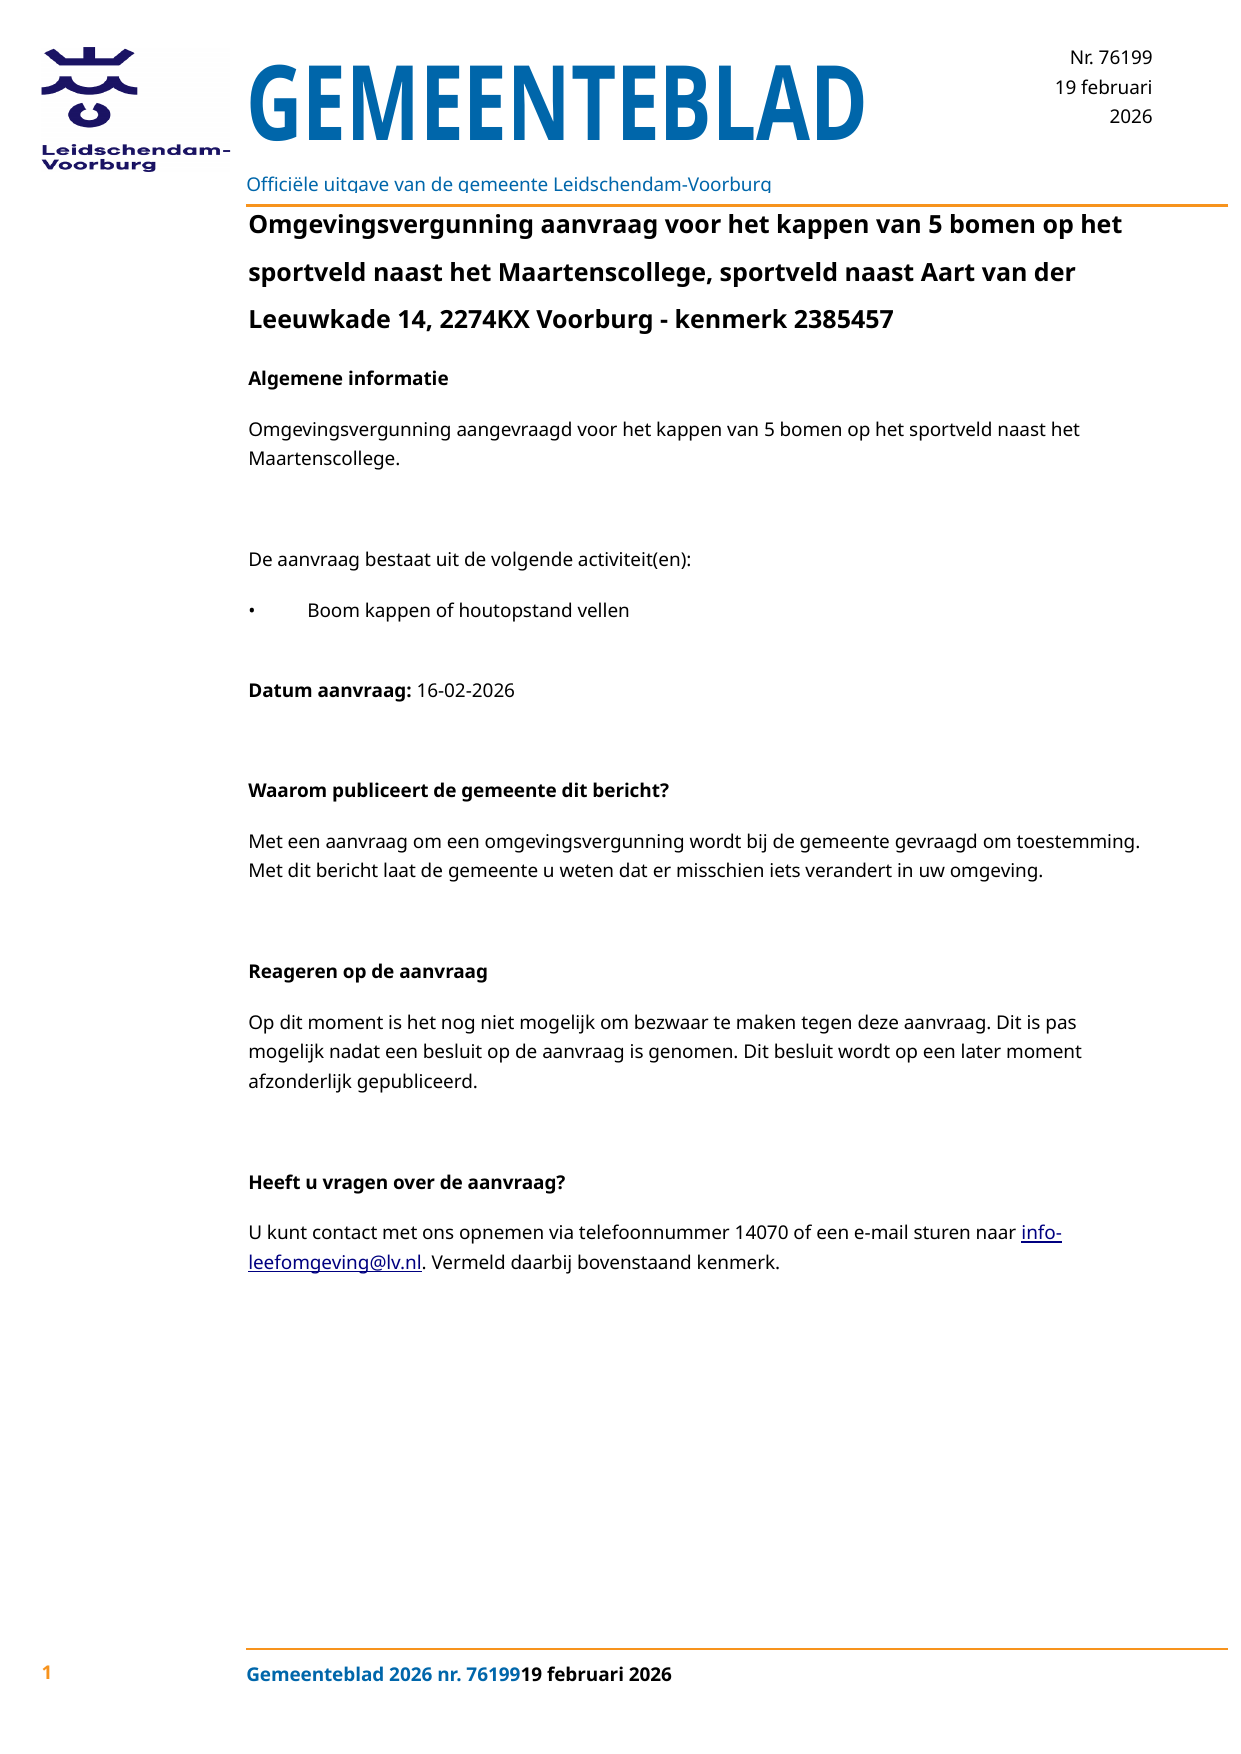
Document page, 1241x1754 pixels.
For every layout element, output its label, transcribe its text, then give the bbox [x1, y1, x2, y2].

text Datum aanvraag: 16-02-2026 [248, 677, 1152, 702]
text Heeft u vragen over de aanvraag? [248, 1169, 1152, 1194]
text Met een aanvraag om een omgevingsvergunning wordt bij de gemeente gevraagd om toestemming. Met dit bericht laat de gemeente u weten dat er misschien iets verandert in uw omgeving. [248, 828, 1152, 883]
text Waarom publiceert de gemeente dit bericht? [248, 778, 1152, 803]
text Omgevingsvergunning aangevraagd voor het kappen van 5 bomen op het sportveld naast het Maartenscollege. [248, 416, 1152, 471]
text De aanvraag bestaat uit de volgende activiteit(en): [248, 546, 1152, 572]
text Algemene informatie [248, 366, 1152, 391]
picture [41, 47, 231, 172]
text U kunt contact met ons opnemen via telefoonnummer 14070 of een e-mail sturen naar info-leefomgeving@lv.nl. Vermeld daarbij bovenstaand kenmerk. [248, 1219, 1152, 1274]
text Reageren op de aanvraag [248, 958, 1152, 984]
text Omgevingsvergunning aanvraag voor het kappen van 5 bomen op het sportveld naast het Maartenscollege, sportveld naast Aart van der Leeuwkade 14, 2274KX Voorburg - kenmerk 2385457 [248, 207, 1152, 336]
text Op dit moment is het nog niet mogelijk om bezwaar te maken tegen deze aanvraag. Dit is pas mogelijk nadat een besluit op de aanvraag is genomen. Dit besluit wordt op een later moment afzonderlijk gepubliceerd. [248, 1009, 1152, 1094]
list Boom kappen of houtopstand vellen [248, 597, 1152, 622]
